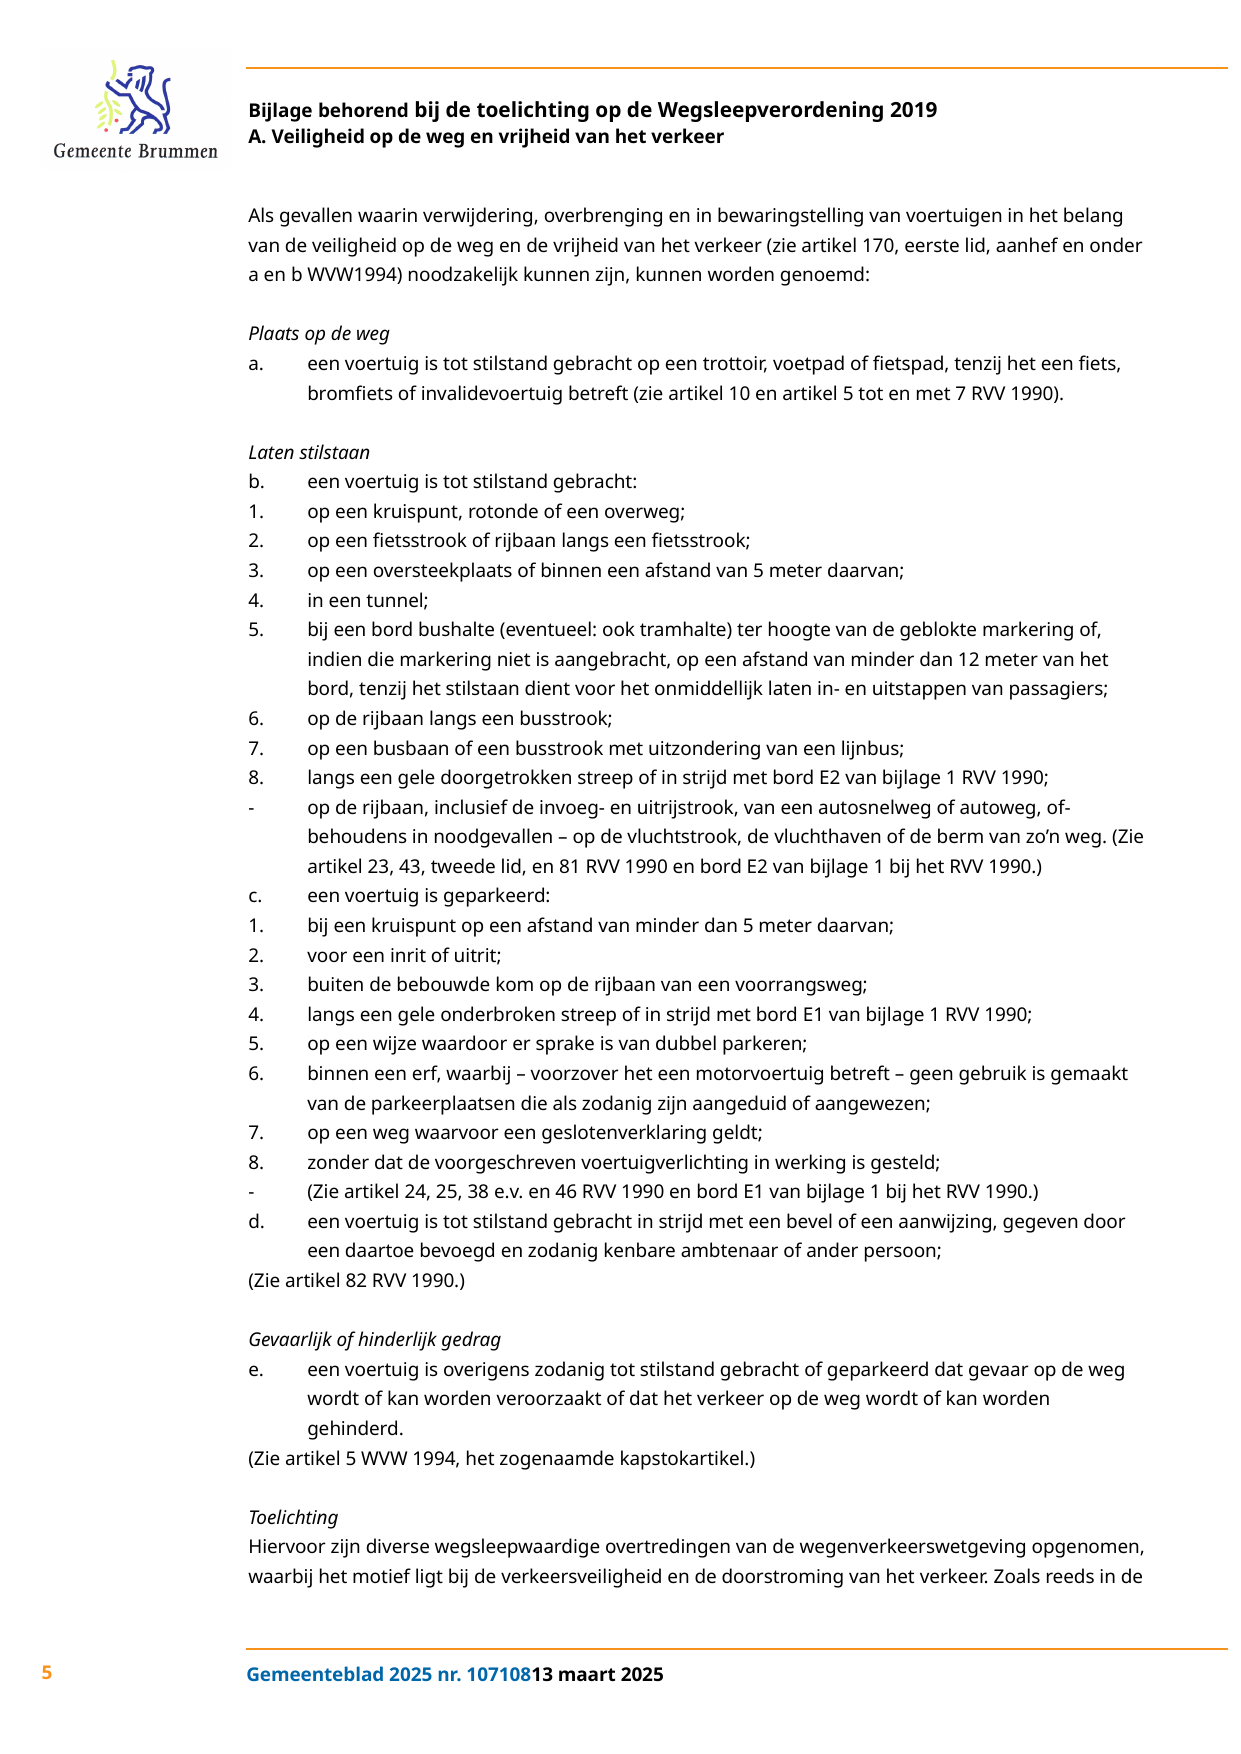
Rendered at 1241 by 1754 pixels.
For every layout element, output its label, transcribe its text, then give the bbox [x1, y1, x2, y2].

list bij een bord bushalte (eventueel: ook tramhalte) ter hoogte van de geblokte markering of, indien die markering niet is aangebracht, op een afstand van minder dan 12 meter van het bord, tenzij het stilstaan dient voor het onmiddellijk laten in- en uitstappen van passagiers; [248, 616, 1152, 701]
text (Zie artikel 5 WVW 1994, het zogenaamde kapstokartikel.) [248, 1445, 1152, 1470]
list zonder dat de voorgeschreven voertuigverlichting in werking is gesteld; [248, 1149, 1152, 1174]
text Als gevallen waarin verwijdering, overbrenging en in bewaringstelling van voertuigen in het belang van de veiligheid op de weg en de vrijheid van het verkeer (zie artikel 170, eerste lid, aanhef en onder a en b WVW1994) noodzakelijk kunnen zijn, kunnen worden genoemd: [248, 202, 1152, 287]
list op een kruispunt, rotonde of een overweg; [248, 498, 1152, 524]
list buiten de bebouwde kom op de rijbaan van een voorrangsweg; [248, 971, 1152, 997]
list op een fietsstrook of rijbaan langs een fietsstrook; [248, 528, 1152, 553]
list op een busbaan of een busstrook met uitzondering van een lijnbus; [248, 735, 1152, 760]
text Plaats op de weg [248, 321, 1152, 346]
list een voertuig is tot stilstand gebracht op een trottoir, voetpad of fietspad, tenzij het een fiets, bromfiets of invalidevoertuig betreft (zie artikel 10 en artikel 5 tot en met 7 RVV 1990). [248, 350, 1152, 405]
list een voertuig is overigens zodanig tot stilstand gebracht of geparkeerd dat gevaar op de weg wordt of kan worden veroorzaakt of dat het verkeer op de weg wordt of kan worden gehinderd. [248, 1356, 1152, 1441]
list een voertuig is tot stilstand gebracht: [248, 468, 1152, 494]
list op een wijze waardoor er sprake is van dubbel parkeren; [248, 1031, 1152, 1056]
list langs een gele onderbroken streep of in strijd met bord E1 van bijlage 1 RVV 1990; [248, 1001, 1152, 1027]
text Gevaarlijk of hinderlijk gedrag [248, 1326, 1152, 1352]
list op een weg waarvoor een geslotenverklaring geldt; [248, 1119, 1152, 1145]
text A. Veiligheid op de weg en vrijheid van het verkeer [248, 123, 1152, 149]
list een voertuig is geparkeerd: [248, 883, 1152, 908]
list een voertuig is tot stilstand gebracht in strijd met een bevel of een aanwijzing, gegeven door een daartoe bevoegd en zodanig kenbare ambtenaar of ander persoon; [248, 1208, 1152, 1263]
picture [41, 47, 231, 172]
list langs een gele doorgetrokken streep of in strijd met bord E2 van bijlage 1 RVV 1990; [248, 764, 1152, 790]
text Hiervoor zijn diverse wegsleepwaardige overtredingen van de wegenverkeerswetgeving opgenomen, waarbij het motief ligt bij de verkeersveiligheid en de doorstroming van het verkeer. Zoals reeds in de [248, 1533, 1152, 1589]
text Toelichting [248, 1504, 1152, 1529]
list op een oversteekplaats of binnen een afstand van 5 meter daarvan; [248, 557, 1152, 583]
text Laten stilstaan [248, 439, 1152, 464]
list op de rijbaan langs een busstrook; [248, 705, 1152, 731]
list (Zie artikel 24, 25, 38 e.v. en 46 RVV 1990 en bord E1 van bijlage 1 bij het RVV 1990.) [248, 1178, 1152, 1204]
list in een tunnel; [248, 587, 1152, 612]
list bij een kruispunt op een afstand van minder dan 5 meter daarvan; [248, 912, 1152, 938]
list binnen een erf, waarbij – voorzover het een motorvoertuig betreft – geen gebruik is gemaakt van de parkeerplaatsen die als zodanig zijn aangeduid of aangewezen; [248, 1060, 1152, 1115]
text (Zie artikel 82 RVV 1990.) [248, 1267, 1152, 1293]
text Bijlage behorend bij de toelichting op de Wegsleepverordening 2019 [248, 95, 1152, 123]
list op de rijbaan, inclusief de invoeg- en uitrijstrook, van een autosnelweg of autoweg, of- behoudens in noodgevallen – op de vluchtstrook, de vluchthaven of de berm van zo’n weg. (Zie artikel 23, 43, tweede lid, en 81 RVV 1990 en bord E2 van bijlage 1 bij het RVV 1990.) [248, 794, 1152, 879]
list voor een inrit of uitrit; [248, 942, 1152, 967]
